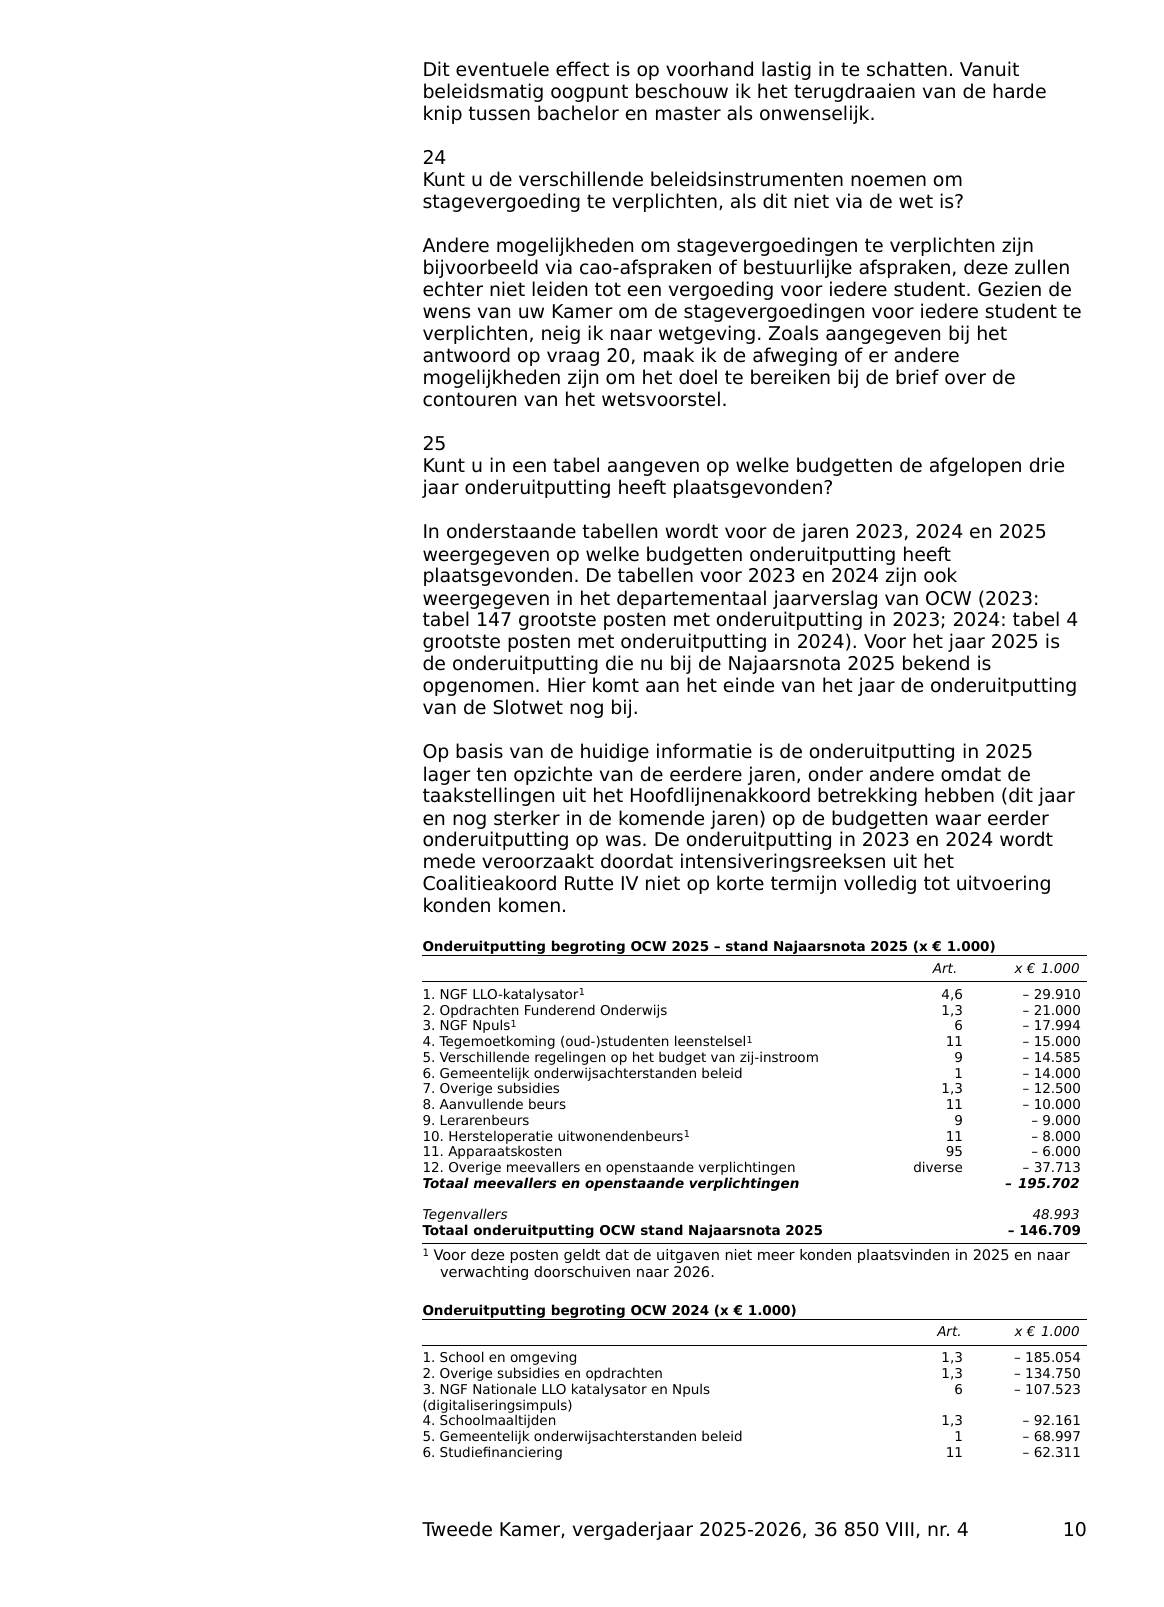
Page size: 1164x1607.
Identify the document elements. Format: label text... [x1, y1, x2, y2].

table_cell [422, 1320, 850, 1344]
table_cell 1 [850, 1065, 968, 1081]
table_cell [422, 956, 850, 981]
table_cell – 185.054 [969, 1346, 1087, 1366]
table_cell 9. Lerarenbeurs [422, 1113, 850, 1128]
table_cell 9 [850, 1050, 968, 1065]
table_cell Tegenvallers [422, 1207, 850, 1223]
table_cell Art. [850, 1320, 968, 1344]
table_cell 1. NGF LLO-katalysator1 [422, 982, 850, 1002]
table_cell – 9.000 [969, 1113, 1087, 1128]
table_cell [422, 1191, 850, 1207]
table_cell – 15.000 [969, 1034, 1087, 1050]
table_cell [969, 1191, 1087, 1207]
text Dit eventuele effect is op voorhand lastig in te schatten. Vanuit beleidsmatig oogpunt beschouw ik het terugdraaien van de harde knip tussen bachelor en master als onwenselijk. [422, 59, 1087, 125]
table_cell 7. Overige subsidies [422, 1081, 850, 1097]
table_cell 48.993 [969, 1207, 1087, 1223]
table_cell – 37.713 [969, 1160, 1087, 1176]
table_cell 1. School en omgeving [422, 1346, 850, 1366]
table_cell – 12.500 [969, 1081, 1087, 1097]
table_cell – 10.000 [969, 1097, 1087, 1113]
table_cell 6 [850, 1382, 968, 1413]
table_cell 2. Opdrachten Funderend Onderwijs [422, 1003, 850, 1018]
table_cell 4,6 [850, 982, 968, 1002]
table_cell – 8.000 [969, 1128, 1087, 1144]
table_cell – 195.702 [969, 1176, 1087, 1191]
table_cell – 14.000 [969, 1065, 1087, 1081]
table_header Onderuitputting begroting OCW 2025 – stand Najaarsnota 2025 (x € 1.000) [422, 939, 1087, 955]
text 24 [422, 147, 1087, 169]
table_cell – 92.161 [969, 1413, 1087, 1429]
table_header Onderuitputting begroting OCW 2024 (x € 1.000) [422, 1303, 1087, 1318]
table_cell 6. Studiefinanciering [422, 1445, 850, 1460]
table_cell diverse [850, 1160, 968, 1176]
table_cell – 146.709 [969, 1223, 1087, 1243]
table_cell – 107.523 [969, 1382, 1087, 1413]
table_cell – 134.750 [969, 1366, 1087, 1382]
table_cell – 29.910 [969, 982, 1087, 1002]
table_cell – 21.000 [969, 1003, 1087, 1018]
table_cell – 17.994 [969, 1018, 1087, 1034]
table_cell 11. Apparaatskosten [422, 1144, 850, 1160]
table_cell 5. Gemeentelijk onderwijsachterstanden beleid [422, 1429, 850, 1445]
table_cell – 14.585 [969, 1050, 1087, 1065]
table_cell 5. Verschillende regelingen op het budget van zij-instroom [422, 1050, 850, 1065]
table_cell – 68.997 [969, 1429, 1087, 1445]
table_cell 1,3 [850, 1366, 968, 1382]
table_cell 95 [850, 1144, 968, 1160]
table_cell [850, 1223, 968, 1243]
table_cell Totaal meevallers en openstaande verplichtingen [422, 1176, 850, 1191]
table_cell 4. Schoolmaaltijden [422, 1413, 850, 1429]
table_cell – 6.000 [969, 1144, 1087, 1160]
table_cell 1 Voor deze posten geldt dat de uitgaven niet meer konden plaatsvinden in 2025 en naar verwachting doorschuiven naar 2026. [422, 1244, 1087, 1281]
table_cell 1,3 [850, 1081, 968, 1097]
table_cell 1,3 [850, 1346, 968, 1366]
table_cell [850, 1176, 968, 1191]
text Kunt u de verschillende beleidsinstrumenten noemen om stagevergoeding te verplichten, als dit niet via de wet is? [422, 169, 1087, 213]
table_cell [850, 1191, 968, 1207]
table_cell 11 [850, 1445, 968, 1460]
table_cell x € 1.000 [969, 1320, 1087, 1344]
table_cell 3. NGF Nationale LLO katalysator en Npuls (digitaliseringsimpuls) [422, 1382, 850, 1413]
table_cell 9 [850, 1113, 968, 1128]
table_cell [850, 1207, 968, 1223]
text Op basis van de huidige informatie is de onderuitputting in 2025 lager ten opzichte van de eerdere jaren, onder andere omdat de taakstellingen uit het Hoofdlijnenakkoord betrekking hebben (dit jaar en nog sterker in de komende jaren) op de budgetten waar eerder onderuitputting op was. De onderuitputting in 2023 en 2024 wordt mede veroorzaakt doordat intensiveringsreeksen uit het Coalitieakoord Rutte IV niet op korte termijn volledig tot uitvoering konden komen. [422, 741, 1087, 917]
text Kunt u in een tabel aangeven op welke budgetten de afgelopen drie jaar onderuitputting heeft plaatsgevonden? [422, 455, 1087, 499]
table_cell 1,3 [850, 1003, 968, 1018]
table_cell Totaal onderuitputting OCW stand Najaarsnota 2025 [422, 1223, 850, 1243]
table_cell 6. Gemeentelijk onderwijsachterstanden beleid [422, 1065, 850, 1081]
table_cell 2. Overige subsidies en opdrachten [422, 1366, 850, 1382]
table_cell Art. [850, 956, 968, 981]
table_cell 10. Hersteloperatie uitwonendenbeurs1 [422, 1128, 850, 1144]
table_cell 1,3 [850, 1413, 968, 1429]
table_cell 11 [850, 1097, 968, 1113]
table_cell 11 [850, 1034, 968, 1050]
table_cell 1 [850, 1429, 968, 1445]
table_cell 12. Overige meevallers en openstaande verplichtingen [422, 1160, 850, 1176]
text Andere mogelijkheden om stagevergoedingen te verplichten zijn bijvoorbeeld via cao-afspraken of bestuurlijke afspraken, deze zullen echter niet leiden tot een vergoeding voor iedere student. Gezien de wens van uw Kamer om de stagevergoedingen voor iedere student te verplichten, neig ik naar wetgeving. Zoals aangegeven bij het antwoord op vraag 20, maak ik de afweging of er andere mogelijkheden zijn om het doel te bereiken bij de brief over de contouren van het wetsvoorstel. [422, 235, 1087, 411]
table_cell x € 1.000 [969, 956, 1087, 981]
table_cell 11 [850, 1128, 968, 1144]
table_cell 6 [850, 1018, 968, 1034]
text 25 [422, 433, 1087, 455]
table_cell – 62.311 [969, 1445, 1087, 1460]
table_cell 8. Aanvullende beurs [422, 1097, 850, 1113]
text In onderstaande tabellen wordt voor de jaren 2023, 2024 en 2025 weergegeven op welke budgetten onderuitputting heeft plaatsgevonden. De tabellen voor 2023 en 2024 zijn ook weergegeven in het departementaal jaarverslag van OCW (2023: tabel 147 grootste posten met onderuitputting in 2023; 2024: tabel 4 grootste posten met onderuitputting in 2024). Voor het jaar 2025 is de onderuitputting die nu bij de Najaarsnota 2025 bekend is opgenomen. Hier komt aan het einde van het jaar de onderuitputting van de Slotwet nog bij. [422, 521, 1087, 719]
table_cell 4. Tegemoetkoming (oud-)studenten leenstelsel1 [422, 1034, 850, 1050]
table_cell 3. NGF Npuls1 [422, 1018, 850, 1034]
